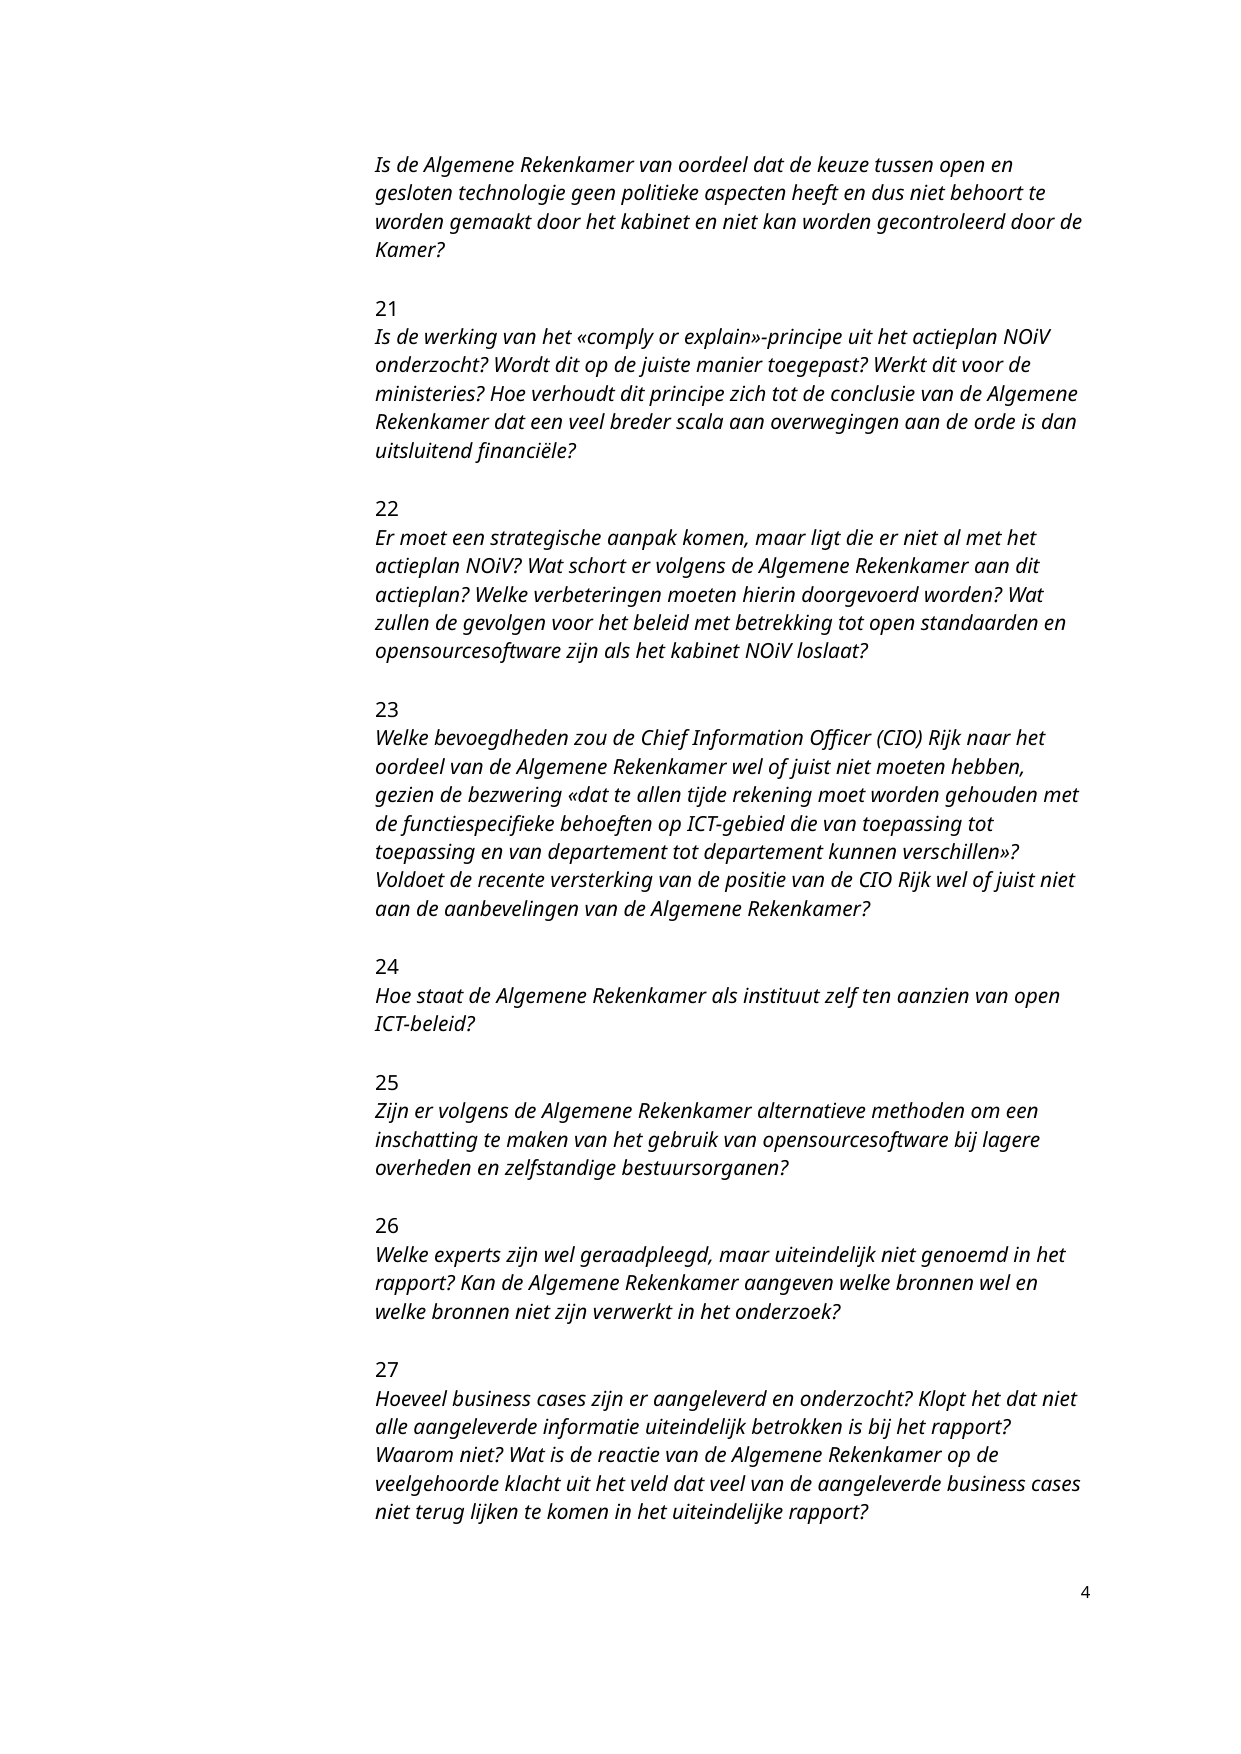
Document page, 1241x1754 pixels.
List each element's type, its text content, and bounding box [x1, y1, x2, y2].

text Zijn er volgens de Algemene Rekenkamer alternatieve methoden om een inschatting te maken van het gebruik van opensourcesoftware bij lagere overheden en zelfstandige bestuursorganen? [375, 1096, 1090, 1182]
text 24 [375, 952, 1090, 981]
text Welke bevoegdheden zou de Chief Information Officer (CIO) Rijk naar het oordeel van de Algemene Rekenkamer wel of juist niet moeten hebben, gezien de bezwering «dat te allen tijde rekening moet worden gehouden met de functiespecifieke behoeften op ICT-gebied die van toepassing tot toepassing en van departement tot departement kunnen verschillen»? Voldoet de recente versterking van de positie van de CIO Rijk wel of juist niet aan de aanbevelingen van de Algemene Rekenkamer? [375, 723, 1090, 922]
text Is de Algemene Rekenkamer van oordeel dat de keuze tussen open en gesloten technologie geen politieke aspecten heeft en dus niet behoort te worden gemaakt door het kabinet en niet kan worden gecontroleerd door de Kamer? [375, 150, 1090, 264]
text Hoe staat de Algemene Rekenkamer als instituut zelf ten aanzien van open ICT-beleid? [375, 981, 1090, 1038]
text 23 [375, 695, 1090, 723]
text Is de werking van het «comply or explain»-principe uit het actieplan NOiV onderzocht? Wordt dit op de juiste manier toegepast? Werkt dit voor de ministeries? Hoe verhoudt dit principe zich tot de conclusie van de Algemene Rekenkamer dat een veel breder scala aan overwegingen aan de orde is dan uitsluitend financiële? [375, 322, 1090, 464]
text 25 [375, 1068, 1090, 1096]
text 26 [375, 1212, 1090, 1240]
text 27 [375, 1355, 1090, 1384]
text Hoeveel business cases zijn er aangeleverd en onderzocht? Klopt het dat niet alle aangeleverde informatie uiteindelijk betrokken is bij het rapport? Waarom niet? Wat is de reactie van de Algemene Rekenkamer op de veelgehoorde klacht uit het veld dat veel van de aangeleverde business cases niet terug lijken te komen in het uiteindelijke rapport? [375, 1384, 1090, 1526]
text Welke experts zijn wel geraadpleegd, maar uiteindelijk niet genoemd in het rapport? Kan de Algemene Rekenkamer aangeven welke bronnen wel en welke bronnen niet zijn verwerkt in het onderzoek? [375, 1240, 1090, 1325]
text Er moet een strategische aanpak komen, maar ligt die er niet al met het actieplan NOiV? Wat schort er volgens de Algemene Rekenkamer aan dit actieplan? Welke verbeteringen moeten hierin doorgevoerd worden? Wat zullen de gevolgen voor het beleid met betrekking tot open standaarden en opensourcesoftware zijn als het kabinet NOiV loslaat? [375, 523, 1090, 665]
text 22 [375, 494, 1090, 523]
text 21 [375, 294, 1090, 322]
